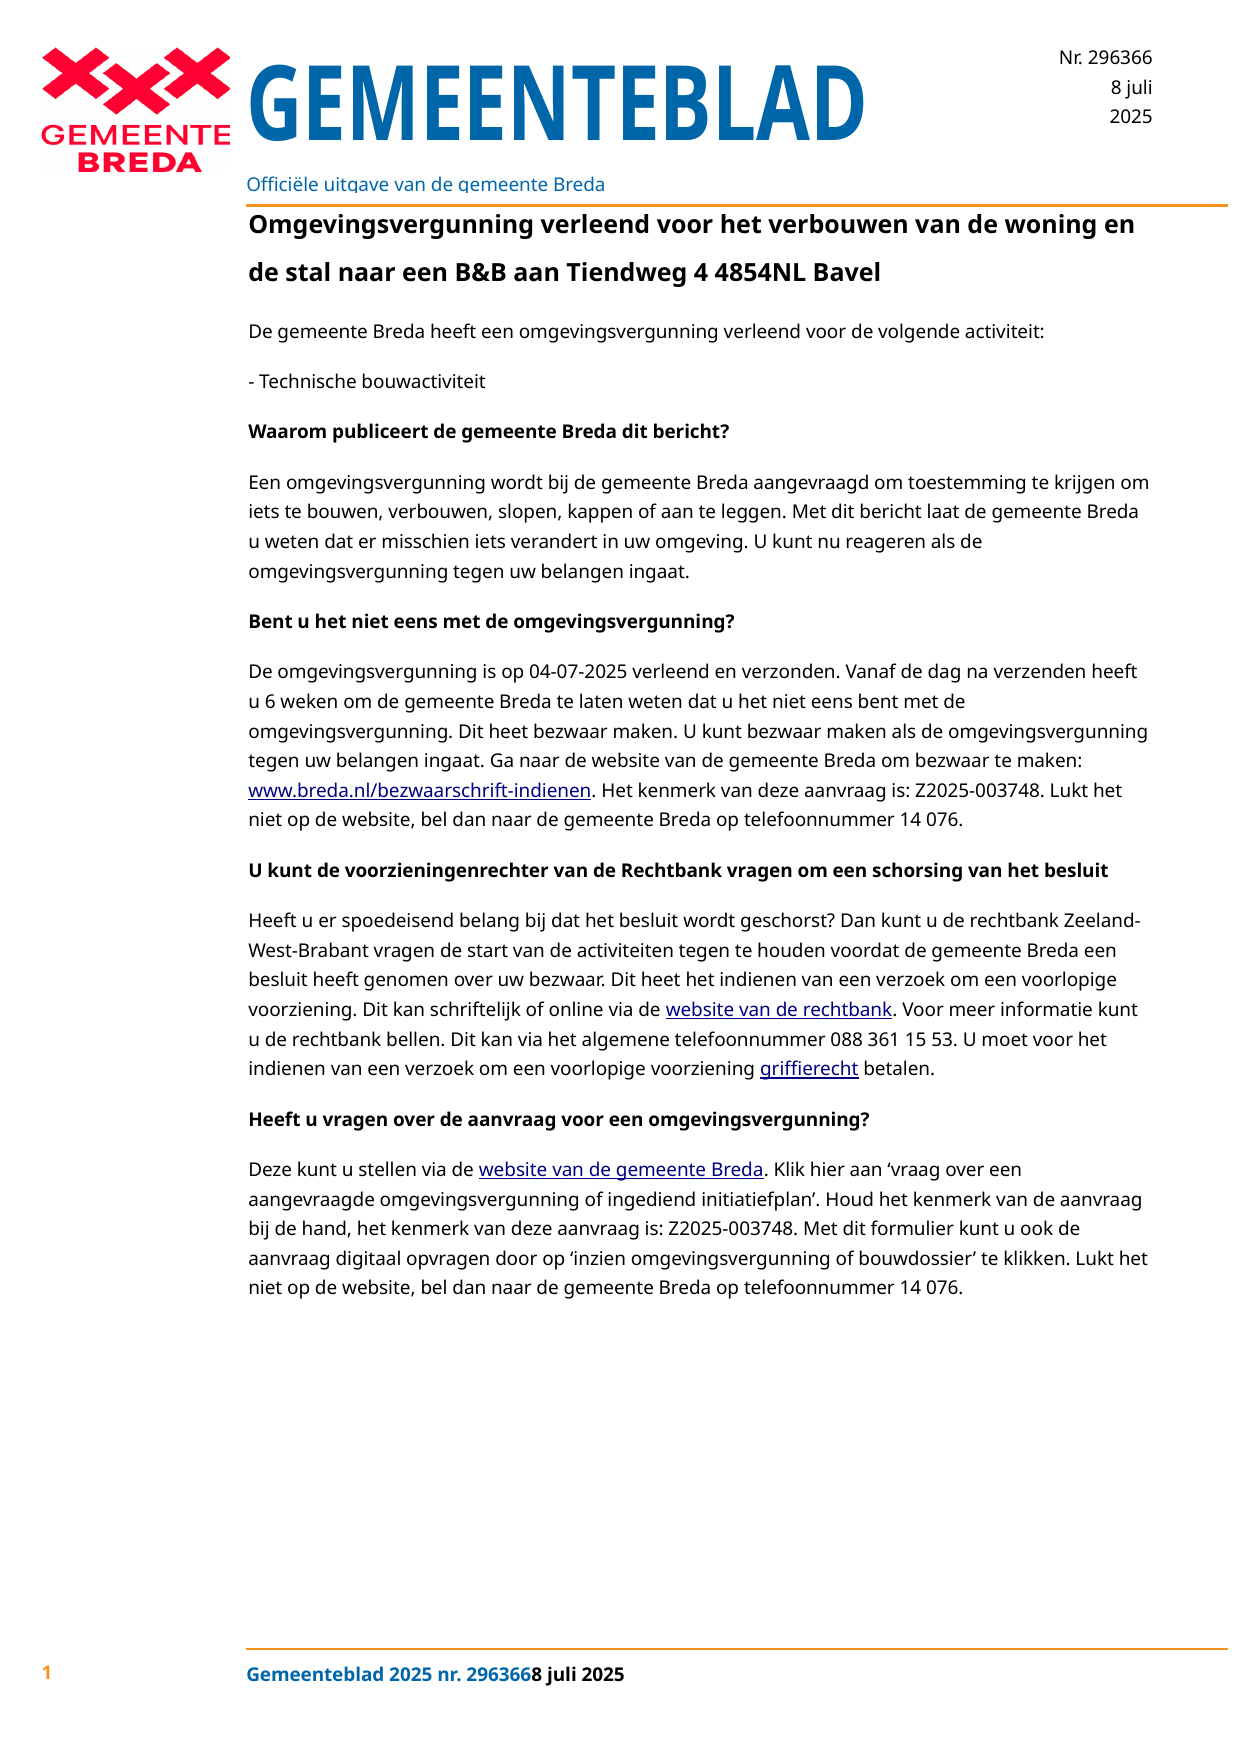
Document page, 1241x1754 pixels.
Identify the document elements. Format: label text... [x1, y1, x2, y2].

text Een omgevingsvergunning wordt bij de gemeente Breda aangevraagd om toestemming te krijgen om iets te bouwen, verbouwen, slopen, kappen of aan te leggen. Met dit bericht laat de gemeente Breda u weten dat er misschien iets verandert in uw omgeving. U kunt nu reageren als de omgevingsvergunning tegen uw belangen ingaat. [248, 469, 1152, 584]
text - Technische bouwactiviteit [248, 368, 1152, 394]
text De omgevingsvergunning is op 04-07-2025 verleend en verzonden. Vanaf de dag na verzenden heeft u 6 weken om de gemeente Breda te laten weten dat u het niet eens bent met de omgevingsvergunning. Dit heet bezwaar maken. U kunt bezwaar maken als de omgevingsvergunning tegen uw belangen ingaat. Ga naar de website van de gemeente Breda om bezwaar te maken: www.breda.nl/bezwaarschrift-indienen. Het kenmerk van deze aanvraag is: Z2025-003748. Lukt het niet op de website, bel dan naar de gemeente Breda op telefoonnummer 14 076. [248, 659, 1152, 832]
text Bent u het niet eens met de omgevingsvergunning? [248, 608, 1152, 634]
text Heeft u vragen over de aanvraag voor een omgevingsvergunning? [248, 1106, 1152, 1132]
text Omgevingsvergunning verleend voor het verbouwen van de woning en de stal naar een B&B aan Tiendweg 4 4854NL Bavel [248, 207, 1152, 288]
text Waarom publiceert de gemeente Breda dit bericht? [248, 419, 1152, 444]
text De gemeente Breda heeft een omgevingsvergunning verleend voor de volgende activiteit: [248, 318, 1152, 344]
text Deze kunt u stellen via de website van de gemeente Breda. Klik hier aan ‘vraag over een aangevraagde omgevingsvergunning of ingediend initiatiefplan’. Houd het kenmerk van de aanvraag bij de hand, het kenmerk van deze aanvraag is: Z2025-003748. Met dit formulier kunt u ook de aanvraag digitaal opvragen door op ‘inzien omgevingsvergunning of bouwdossier’ te klikken. Lukt het niet op de website, bel dan naar de gemeente Breda op telefoonnummer 14 076. [248, 1156, 1152, 1300]
picture [41, 47, 231, 172]
text Heeft u er spoedeisend belang bij dat het besluit wordt geschorst? Dan kunt u de rechtbank Zeeland-West-Brabant vragen de start van de activiteiten tegen te houden voordat de gemeente Breda een besluit heeft genomen over uw bezwaar. Dit heet het indienen van een verzoek om een voorlopige voorziening. Dit kan schriftelijk of online via de website van de rechtbank. Voor meer informatie kunt u de rechtbank bellen. Dit kan via het algemene telefoonnummer 088 361 15 53. U moet voor het indienen van een verzoek om een voorlopige voorziening griffierecht betalen. [248, 907, 1152, 1081]
text U kunt de voorzieningenrechter van de Rechtbank vragen om een schorsing van het besluit [248, 857, 1152, 883]
